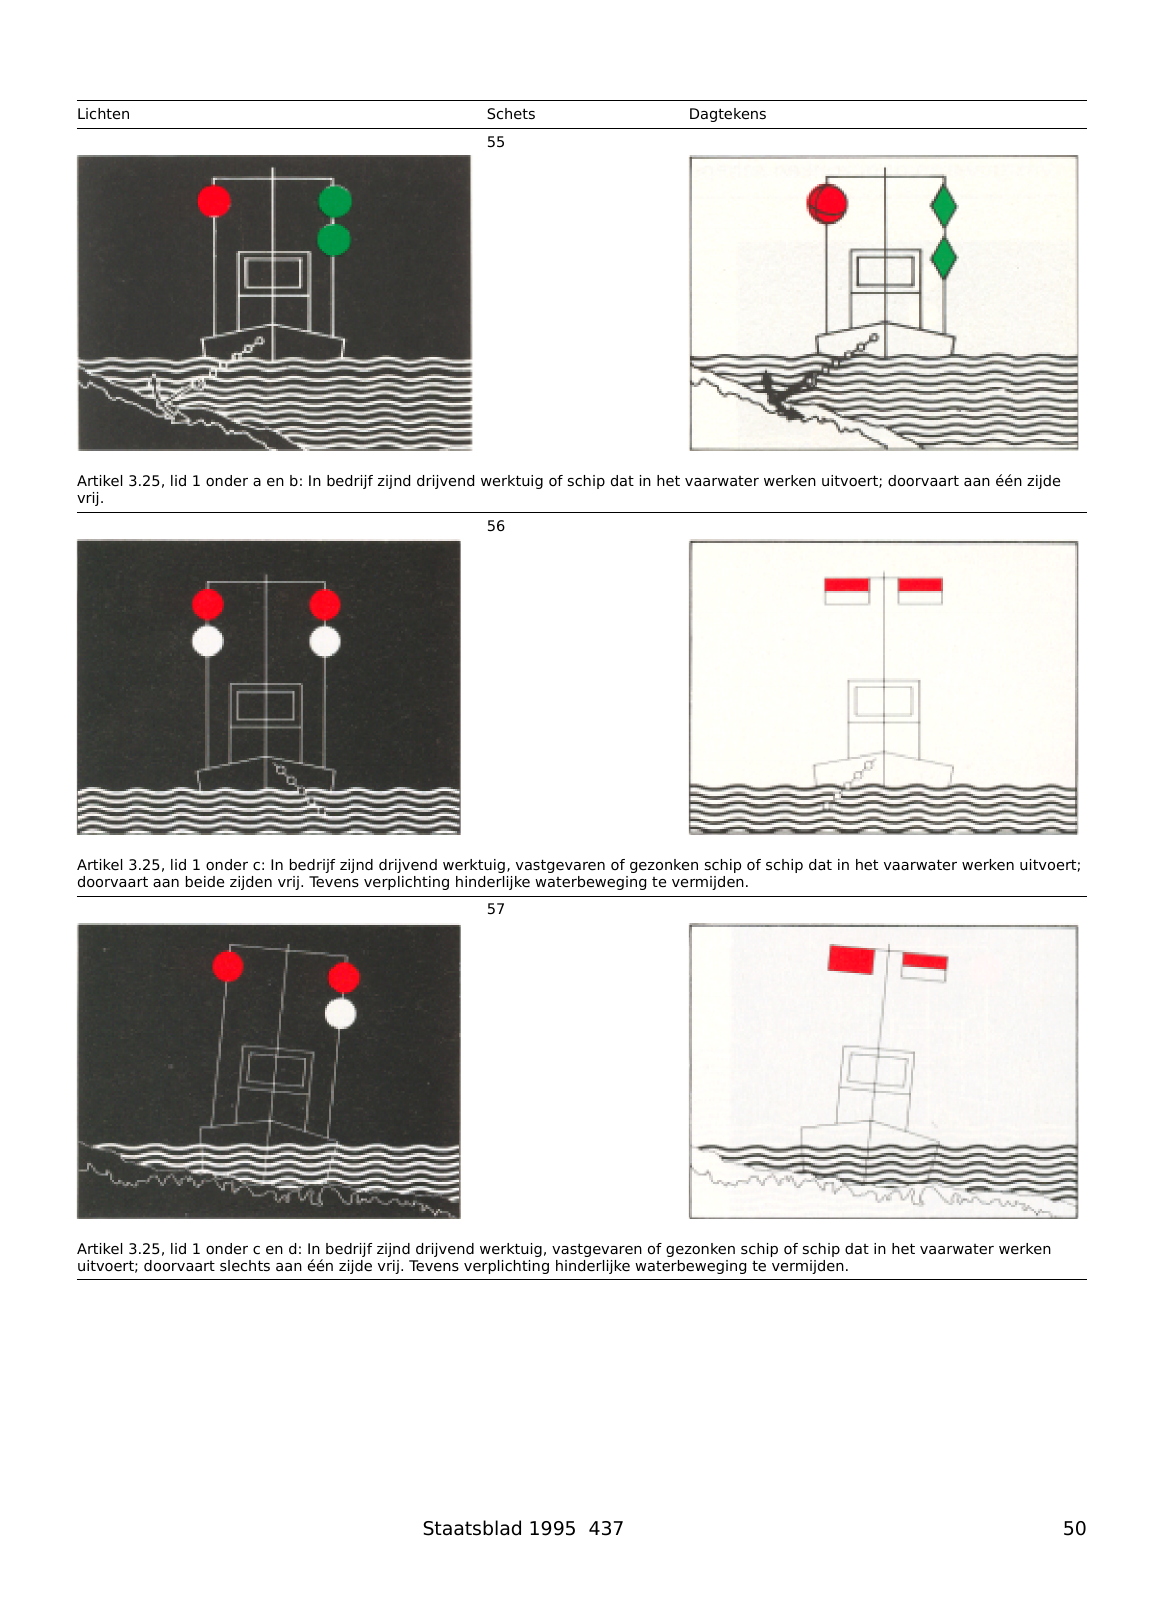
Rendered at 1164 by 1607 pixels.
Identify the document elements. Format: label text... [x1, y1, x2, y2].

picture [688, 155, 1079, 451]
table_cell Artikel 3.25, lid 1 onder c: In bedrijf zijnd drijvend werktuig, vastgevaren of gezonken schip of schip dat in het vaarwater werken uitvoert; doorvaart aan beide zijden vrij. Tevens verplichting hinderlijke waterbeweging te vermijden. [77, 857, 1087, 896]
picture [76, 923, 461, 1219]
table_cell [77, 129, 481, 473]
table_cell Artikel 3.25, lid 1 onder a en b: In bedrijf zijnd drijvend werktuig of schip dat in het vaarwater werken uitvoert; doorvaart aan één zijde vrij. [77, 473, 1087, 512]
table_cell 57 [481, 897, 683, 1241]
table_cell [683, 129, 1087, 473]
table_header Dagtekens [683, 101, 1087, 128]
table_cell [77, 513, 481, 857]
table_cell 56 [481, 513, 683, 857]
picture [688, 539, 1079, 835]
picture [688, 923, 1079, 1219]
table_cell [77, 897, 481, 1241]
table_cell Artikel 3.25, lid 1 onder c en d: In bedrijf zijnd drijvend werktuig, vastgevaren of gezonken schip of schip dat in het vaarwater werken uitvoert; doorvaart slechts aan één zijde vrij. Tevens verplichting hinderlijke waterbeweging te vermijden. [77, 1241, 1087, 1279]
table_cell 55 [481, 129, 683, 473]
picture [76, 539, 461, 835]
table_header Schets [481, 101, 683, 128]
table_cell [683, 897, 1087, 1241]
table_cell [683, 513, 1087, 857]
table_header Lichten [77, 101, 481, 128]
picture [76, 155, 473, 451]
